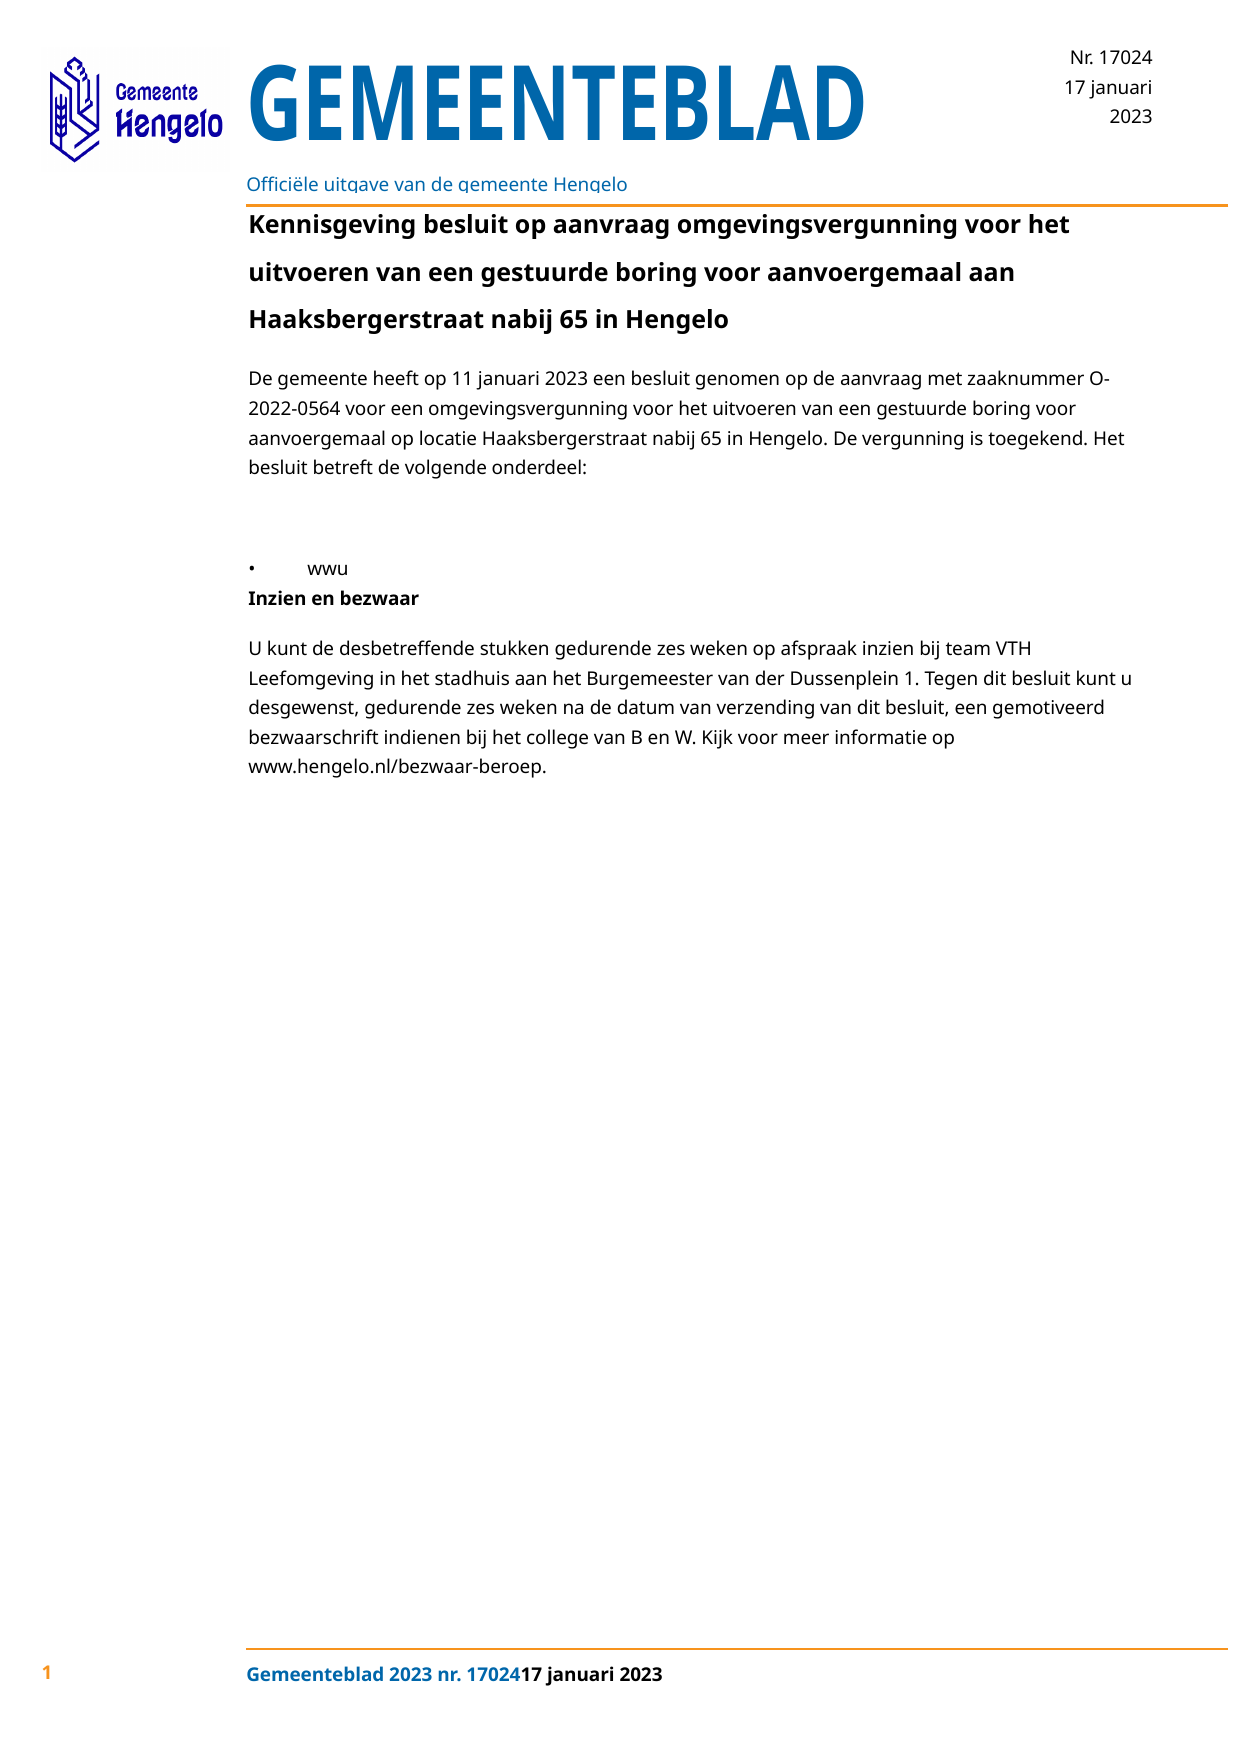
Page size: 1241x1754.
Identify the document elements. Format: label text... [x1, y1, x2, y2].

text Kennisgeving besluit op aanvraag omgevingsvergunning voor het uitvoeren van een gestuurde boring voor aanvoergemaal aan Haaksbergerstraat nabij 65 in Hengelo [248, 207, 1152, 336]
text De gemeente heeft op 11 januari 2023 een besluit genomen op de aanvraag met zaaknummer O-2022-0564 voor een omgevingsvergunning voor het uitvoeren van een gestuurde boring voor aanvoergemaal op locatie Haaksbergerstraat nabij 65 in Hengelo. De vergunning is toegekend. Het besluit betreft de volgende onderdeel: [248, 366, 1152, 480]
list wwu [248, 555, 1152, 581]
text Inzien en bezwaar [248, 585, 1152, 610]
picture [41, 47, 231, 172]
text U kunt de desbetreffende stukken gedurende zes weken op afspraak inzien bij team VTH Leefomgeving in het stadhuis aan het Burgemeester van der Dussenplein 1. Tegen dit besluit kunt u desgewenst, gedurende zes weken na de datum van verzending van dit besluit, een gemotiveerd bezwaarschrift indienen bij het college van B en W. Kijk voor meer informatie op www.hengelo.nl/bezwaar-beroep. [248, 635, 1152, 779]
